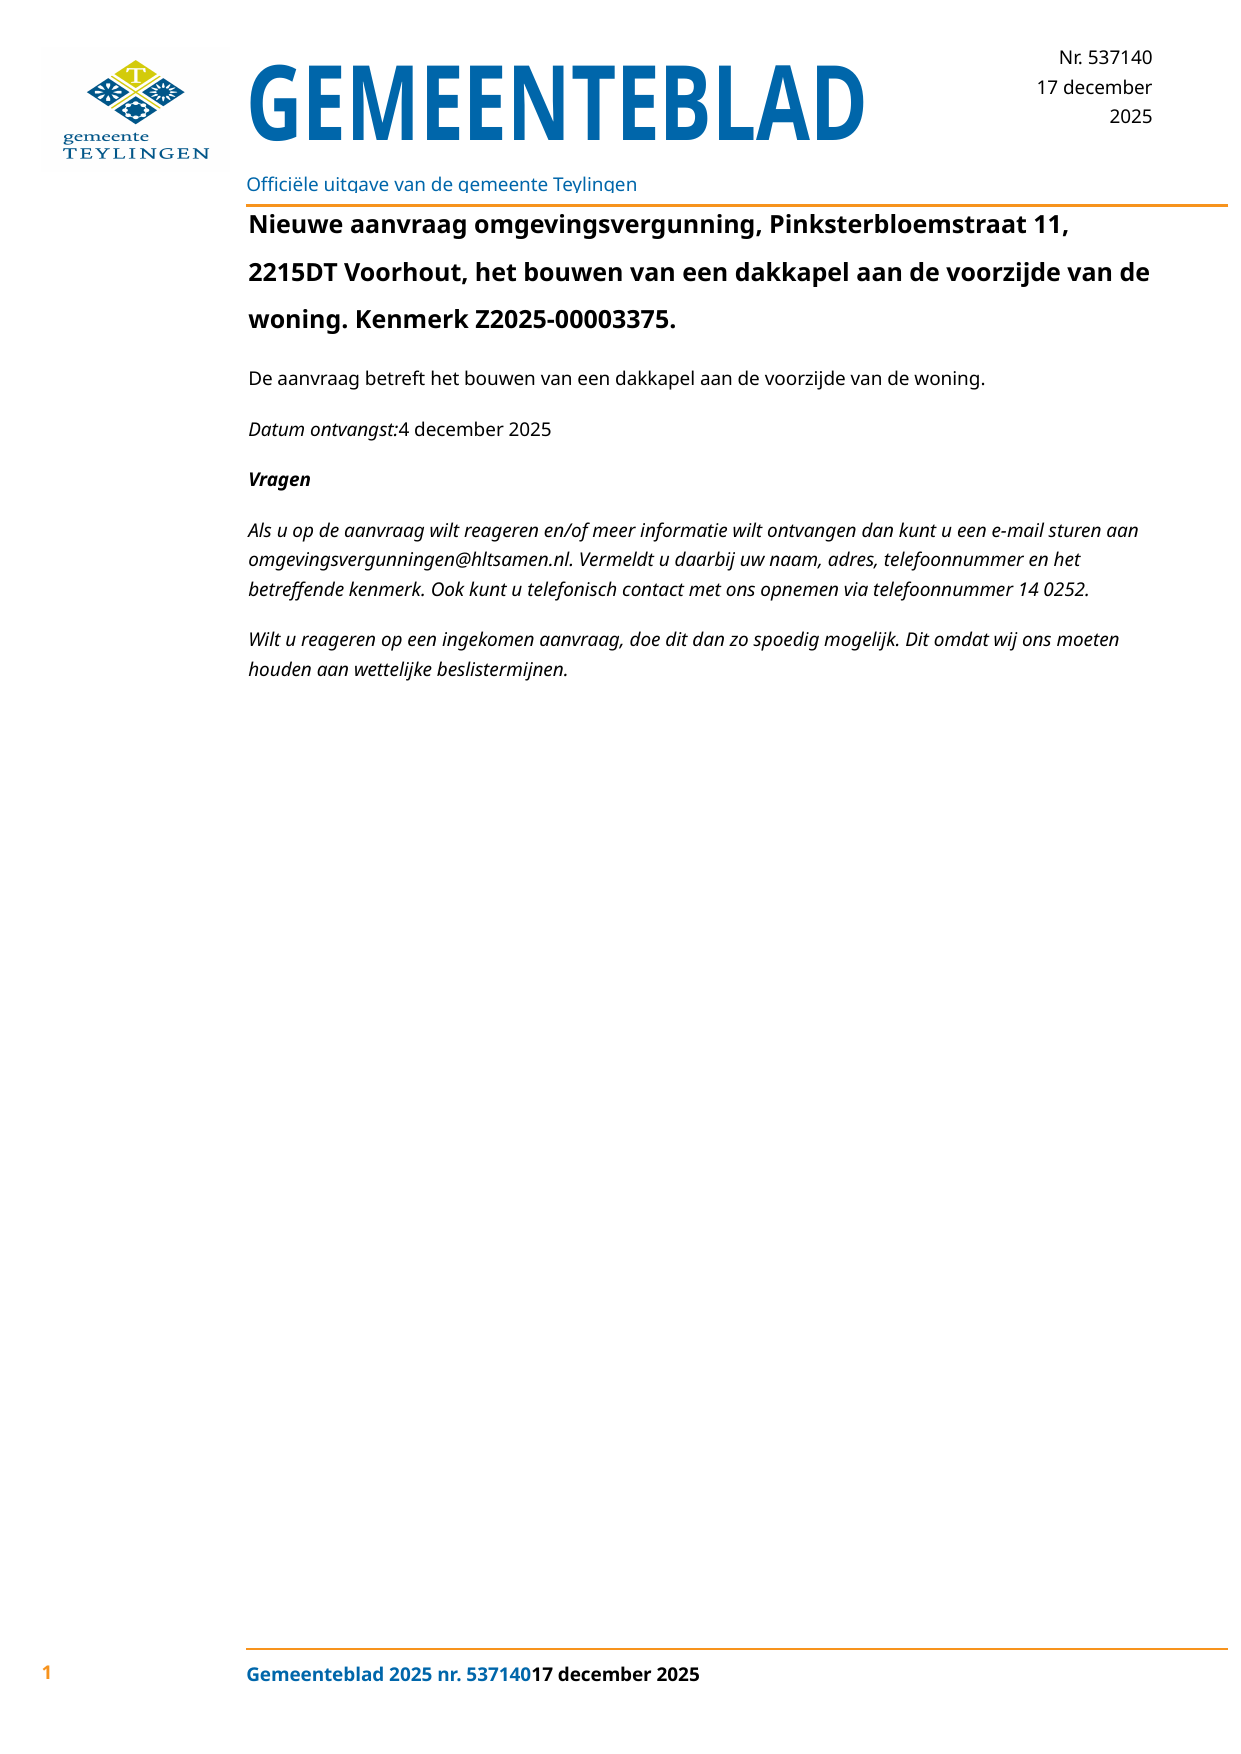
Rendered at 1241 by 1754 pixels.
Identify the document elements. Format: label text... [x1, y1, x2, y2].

text Vragen [248, 466, 1152, 492]
text Als u op de aanvraag wilt reageren en/of meer informatie wilt ontvangen dan kunt u een e-mail sturen aan omgevingsvergunningen@hltsamen.nl. Vermeldt u daarbij uw naam, adres, telefoonnummer en het betreffende kenmerk. Ook kunt u telefonisch contact met ons opnemen via telefoonnummer 14 0252. [248, 517, 1152, 602]
text Nieuwe aanvraag omgevingsvergunning, Pinksterbloemstraat 11, 2215DT Voorhout, het bouwen van een dakkapel aan de voorzijde van de woning. Kenmerk Z2025-00003375. [248, 207, 1152, 336]
text Datum ontvangst:4 december 2025 [248, 416, 1152, 442]
text Wilt u reageren op een ingekomen aanvraag, doe dit dan zo spoedig mogelijk. Dit omdat wij ons moeten houden aan wettelijke beslistermijnen. [248, 626, 1152, 682]
picture [41, 47, 231, 172]
text De aanvraag betreft het bouwen van een dakkapel aan de voorzijde van de woning. [248, 366, 1152, 391]
